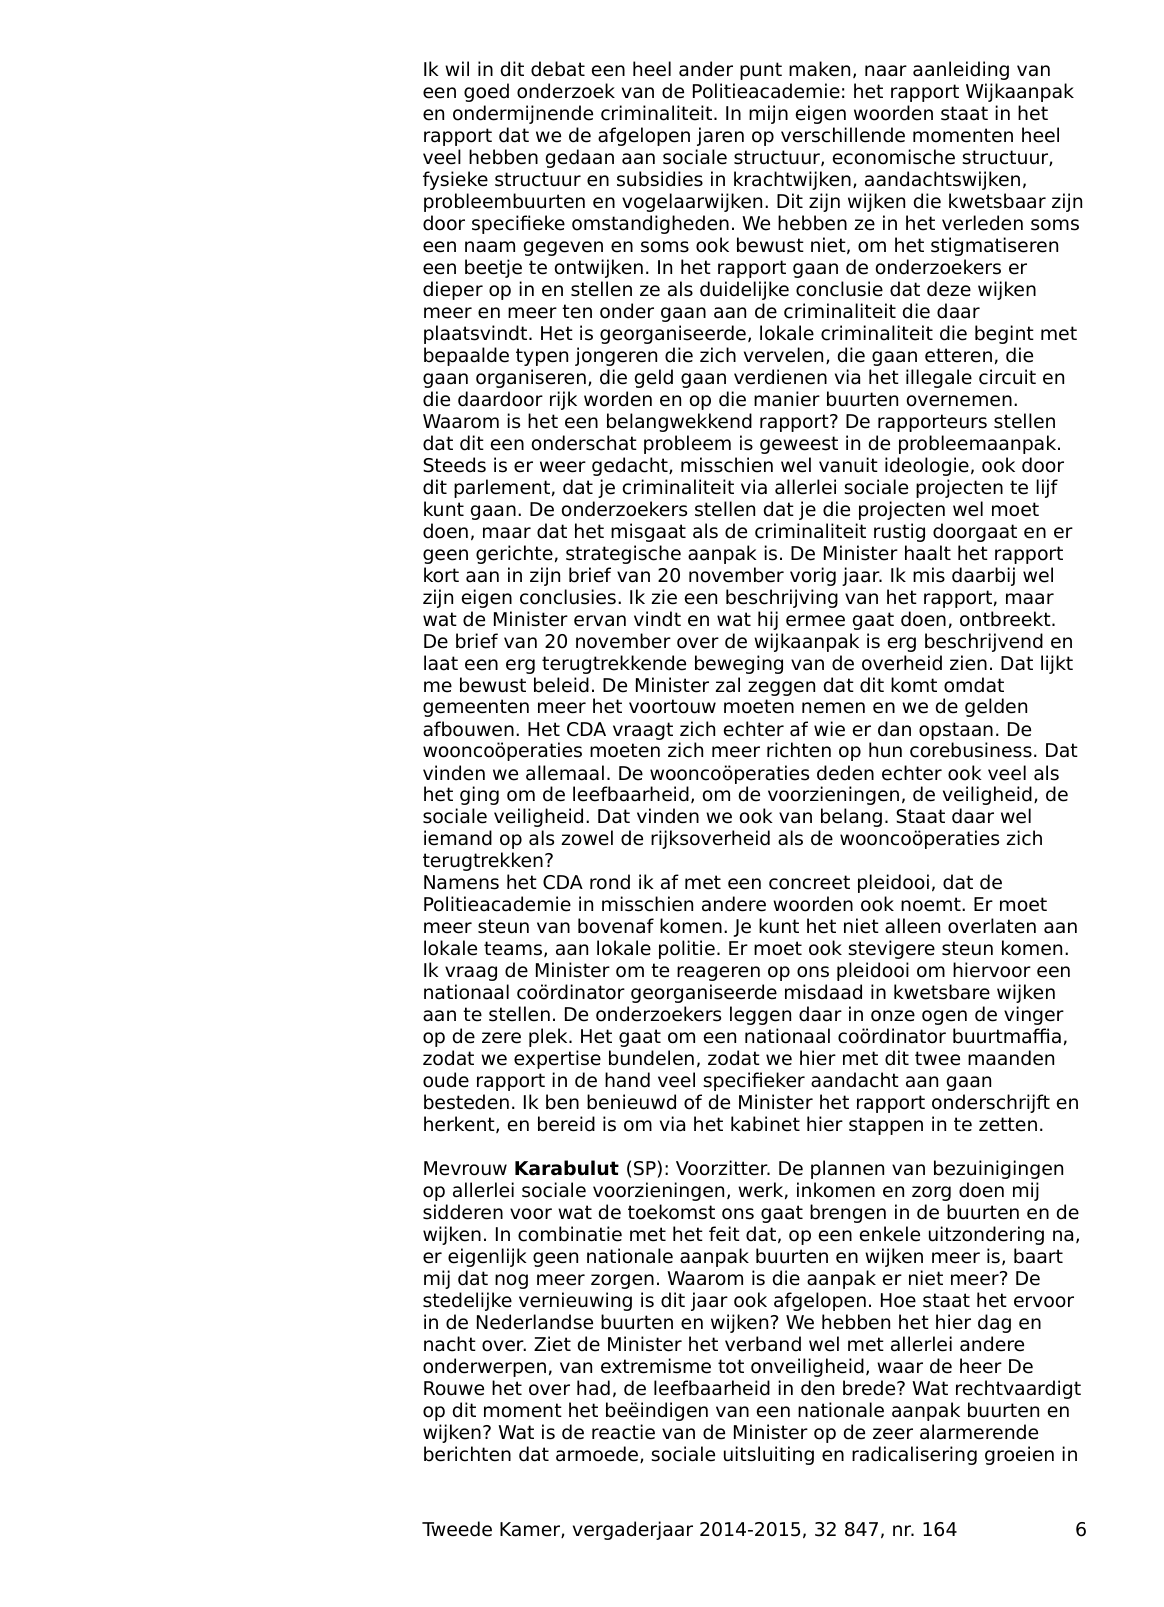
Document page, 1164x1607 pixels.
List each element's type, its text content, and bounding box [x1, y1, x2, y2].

text Mevrouw Karabulut (SP): Voorzitter. De plannen van bezuinigingen op allerlei sociale voorzieningen, werk, inkomen en zorg doen mij sidderen voor wat de toekomst ons gaat brengen in de buurten en de wijken. In combinatie met het feit dat, op een enkele uitzondering na, er eigenlijk geen nationale aanpak buurten en wijken meer is, baart mij dat nog meer zorgen. Waarom is die aanpak er niet meer? De stedelijke vernieuwing is dit jaar ook afgelopen. Hoe staat het ervoor in de Nederlandse buurten en wijken? We hebben het hier dag en nacht over. Ziet de Minister het verband wel met allerlei andere onderwerpen, van extremisme tot onveiligheid, waar de heer De Rouwe het over had, de leefbaarheid in den brede? Wat rechtvaardigt op dit moment het beëindigen van een nationale aanpak buurten en wijken? Wat is de reactie van de Minister op de zeer alarmerende berichten dat armoede, sociale uitsluiting en radicalisering groeien in [422, 1158, 1087, 1466]
text Namens het CDA rond ik af met een concreet pleidooi, dat de Politieacademie in misschien andere woorden ook noemt. Er moet meer steun van bovenaf komen. Je kunt het niet alleen overlaten aan lokale teams, aan lokale politie. Er moet ook stevigere steun komen. Ik vraag de Minister om te reageren op ons pleidooi om hiervoor een nationaal coördinator georganiseerde misdaad in kwetsbare wijken aan te stellen. De onderzoekers leggen daar in onze ogen de vinger op de zere plek. Het gaat om een nationaal coördinator buurtmaffia, zodat we expertise bundelen, zodat we hier met dit twee maanden oude rapport in de hand veel specifieker aandacht aan gaan besteden. Ik ben benieuwd of de Minister het rapport onderschrijft en herkent, en bereid is om via het kabinet hier stappen in te zetten. [422, 872, 1087, 1136]
text Ik wil in dit debat een heel ander punt maken, naar aanleiding van een goed onderzoek van de Politieacademie: het rapport Wijkaanpak en ondermijnende criminaliteit. In mijn eigen woorden staat in het rapport dat we de afgelopen jaren op verschillende momenten heel veel hebben gedaan aan sociale structuur, economische structuur, fysieke structuur en subsidies in krachtwijken, aandachtswijken, probleembuurten en vogelaarwijken. Dit zijn wijken die kwetsbaar zijn door specifieke omstandigheden. We hebben ze in het verleden soms een naam gegeven en soms ook bewust niet, om het stigmatiseren een beetje te ontwijken. In het rapport gaan de onderzoekers er dieper op in en stellen ze als duidelijke conclusie dat deze wijken meer en meer ten onder gaan aan de criminaliteit die daar plaatsvindt. Het is georganiseerde, lokale criminaliteit die begint met bepaalde typen jongeren die zich vervelen, die gaan etteren, die gaan organiseren, die geld gaan verdienen via het illegale circuit en die daardoor rijk worden en op die manier buurten overnemen. Waarom is het een belangwekkend rapport? De rapporteurs stellen dat dit een onderschat probleem is geweest in de probleemaanpak. Steeds is er weer gedacht, misschien wel vanuit ideologie, ook door dit parlement, dat je criminaliteit via allerlei sociale projecten te lijf kunt gaan. De onderzoekers stellen dat je die projecten wel moet doen, maar dat het misgaat als de criminaliteit rustig doorgaat en er geen gerichte, strategische aanpak is. De Minister haalt het rapport kort aan in zijn brief van 20 november vorig jaar. Ik mis daarbij wel zijn eigen conclusies. Ik zie een beschrijving van het rapport, maar wat de Minister ervan vindt en wat hij ermee gaat doen, ontbreekt. De brief van 20 november over de wijkaanpak is erg beschrijvend en laat een erg terugtrekkende beweging van de overheid zien. Dat lijkt me bewust beleid. De Minister zal zeggen dat dit komt omdat gemeenten meer het voortouw moeten nemen en we de gelden afbouwen. Het CDA vraagt zich echter af wie er dan opstaan. De wooncoöperaties moeten zich meer richten op hun corebusiness. Dat vinden we allemaal. De wooncoöperaties deden echter ook veel als het ging om de leefbaarheid, om de voorzieningen, de veiligheid, de sociale veiligheid. Dat vinden we ook van belang. Staat daar wel iemand op als zowel de rijksoverheid als de wooncoöperaties zich terugtrekken? [422, 59, 1087, 872]
